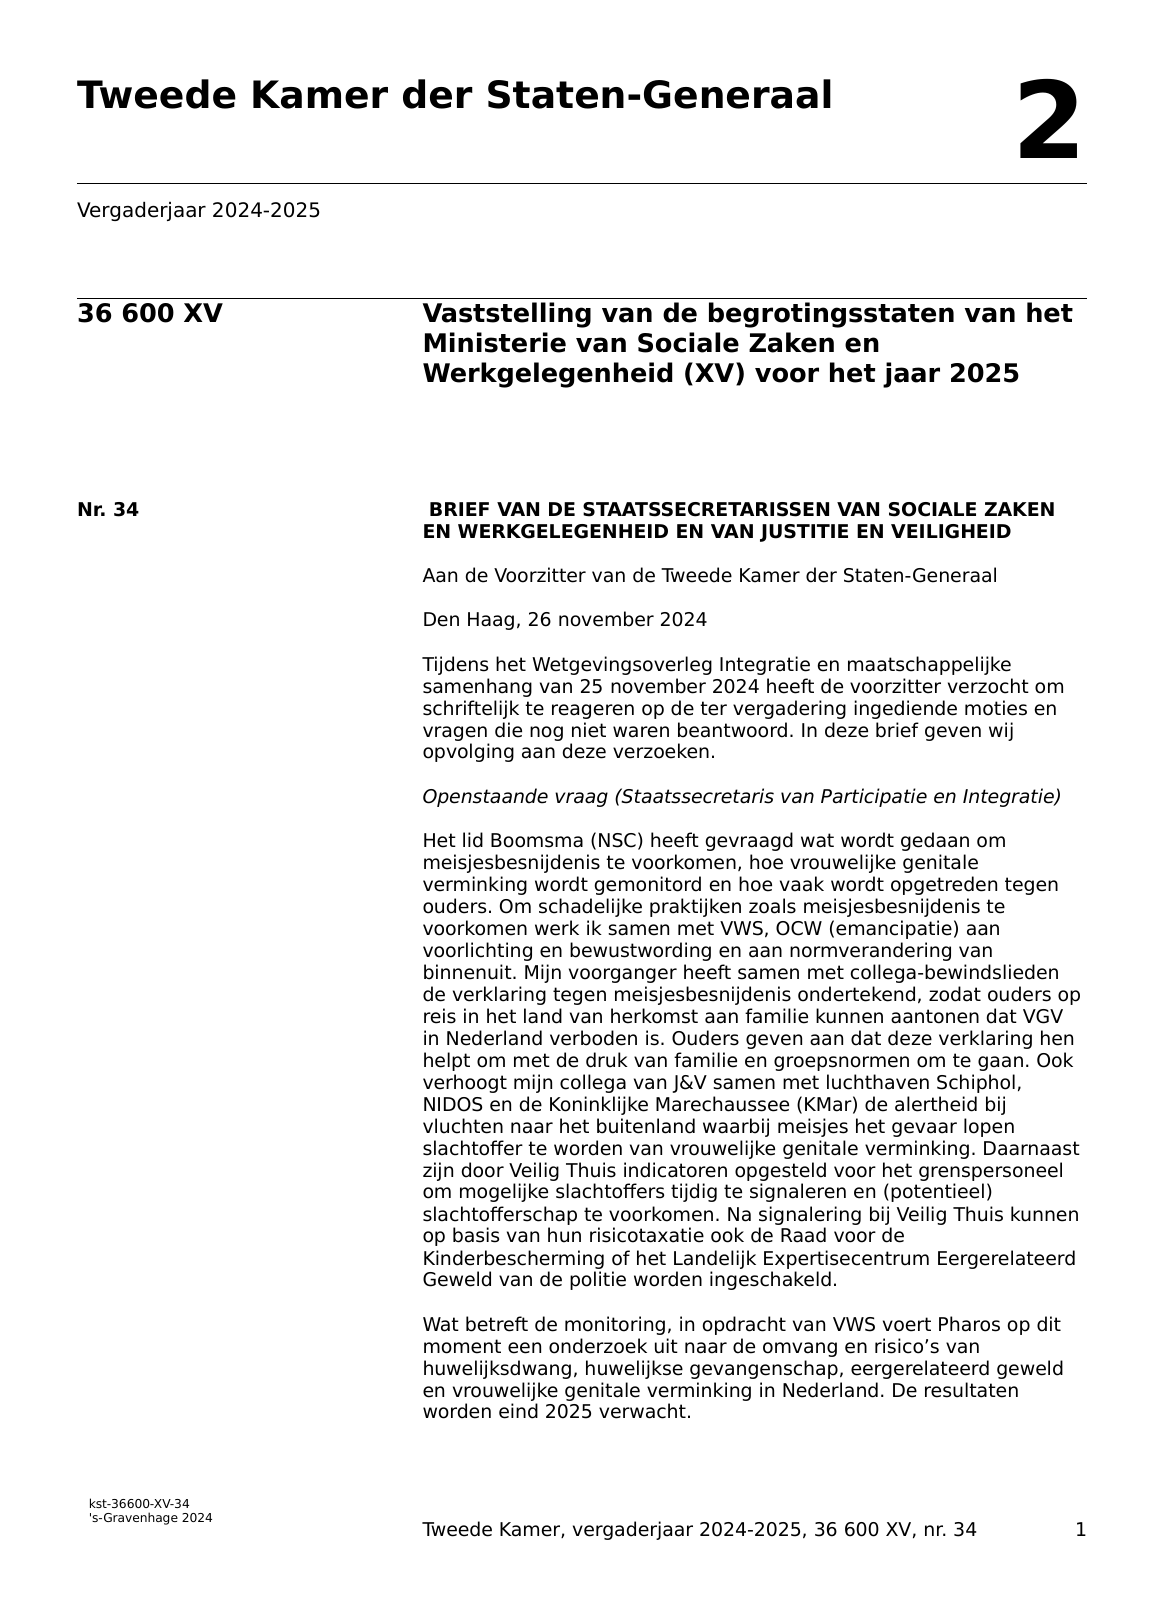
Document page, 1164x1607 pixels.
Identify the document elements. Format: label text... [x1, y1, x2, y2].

text Aan de Voorzitter van de Tweede Kamer der Staten-Generaal [422, 565, 1087, 587]
text Tijdens het Wetgevingsoverleg Integratie en maatschappelijke samenhang van 25 november 2024 heeft de voorzitter verzocht om schriftelijk te reageren op de ter vergadering ingediende moties en vragen die nog niet waren beantwoord. In deze brief geven wij opvolging aan deze verzoeken. [422, 653, 1087, 763]
subtitle 36 600 XV Vaststelling van de begrotingsstaten van het Ministerie van Sociale Zaken en Werkgelegenheid (XV) voor het jaar 2025 [77, 299, 1087, 388]
text 's-Gravenhage 2024 [88, 1511, 323, 1525]
table_header 2 [886, 59, 1087, 183]
text Het lid Boomsma (NSC) heeft gevraagd wat wordt gedaan om meisjesbesnijdenis te voorkomen, hoe vrouwelijke genitale verminking wordt gemonitord en hoe vaak wordt opgetreden tegen ouders. Om schadelijke praktijken zoals meisjesbesnijdenis te voorkomen werk ik samen met VWS, OCW (emancipatie) aan voorlichting en bewustwording en aan normverandering van binnenuit. Mijn voorganger heeft samen met collega-bewindslieden de verklaring tegen meisjesbesnijdenis ondertekend, zodat ouders op reis in het land van herkomst aan familie kunnen aantonen dat VGV in Nederland verboden is. Ouders geven aan dat deze verklaring hen helpt om met de druk van familie en groepsnormen om te gaan. Ook verhoogt mijn collega van J&V samen met luchthaven Schiphol, NIDOS en de Koninklijke Marechaussee (KMar) de alertheid bij vluchten naar het buitenland waarbij meisjes het gevaar lopen slachtoffer te worden van vrouwelijke genitale verminking. Daarnaast zijn door Veilig Thuis indicatoren opgesteld voor het grenspersoneel om mogelijke slachtoffers tijdig te signaleren en (potentieel) slachtofferschap te voorkomen. Na signalering bij Veilig Thuis kunnen op basis van hun risicotaxatie ook de Raad voor de Kinderbescherming of het Landelijk Expertisecentrum Eergerelateerd Geweld van de politie worden ingeschakeld. [422, 830, 1087, 1291]
table_cell Vergaderjaar 2024-2025 [77, 184, 1087, 298]
text Den Haag, 26 november 2024 [422, 609, 1087, 631]
subtitle Openstaande vraag (Staatssecretaris van Participatie en Integratie) [422, 786, 1087, 808]
subtitle Nr. 34 BRIEF VAN DE STAATSSECRETARISSEN VAN SOCIALE ZAKEN EN WERKGELEGENHEID EN VAN JUSTITIE EN VEILIGHEID [77, 499, 1087, 543]
text kst-36600-XV-34 [88, 1497, 323, 1511]
text Wat betreft de monitoring, in opdracht van VWS voert Pharos op dit moment een onderzoek uit naar de omvang en risico’s van huwelijksdwang, huwelijkse gevangenschap, eergerelateerd geweld en vrouwelijke genitale verminking in Nederland. De resultaten worden eind 2025 verwacht. [422, 1313, 1087, 1423]
table_header Tweede Kamer der Staten-Generaal [77, 59, 886, 183]
